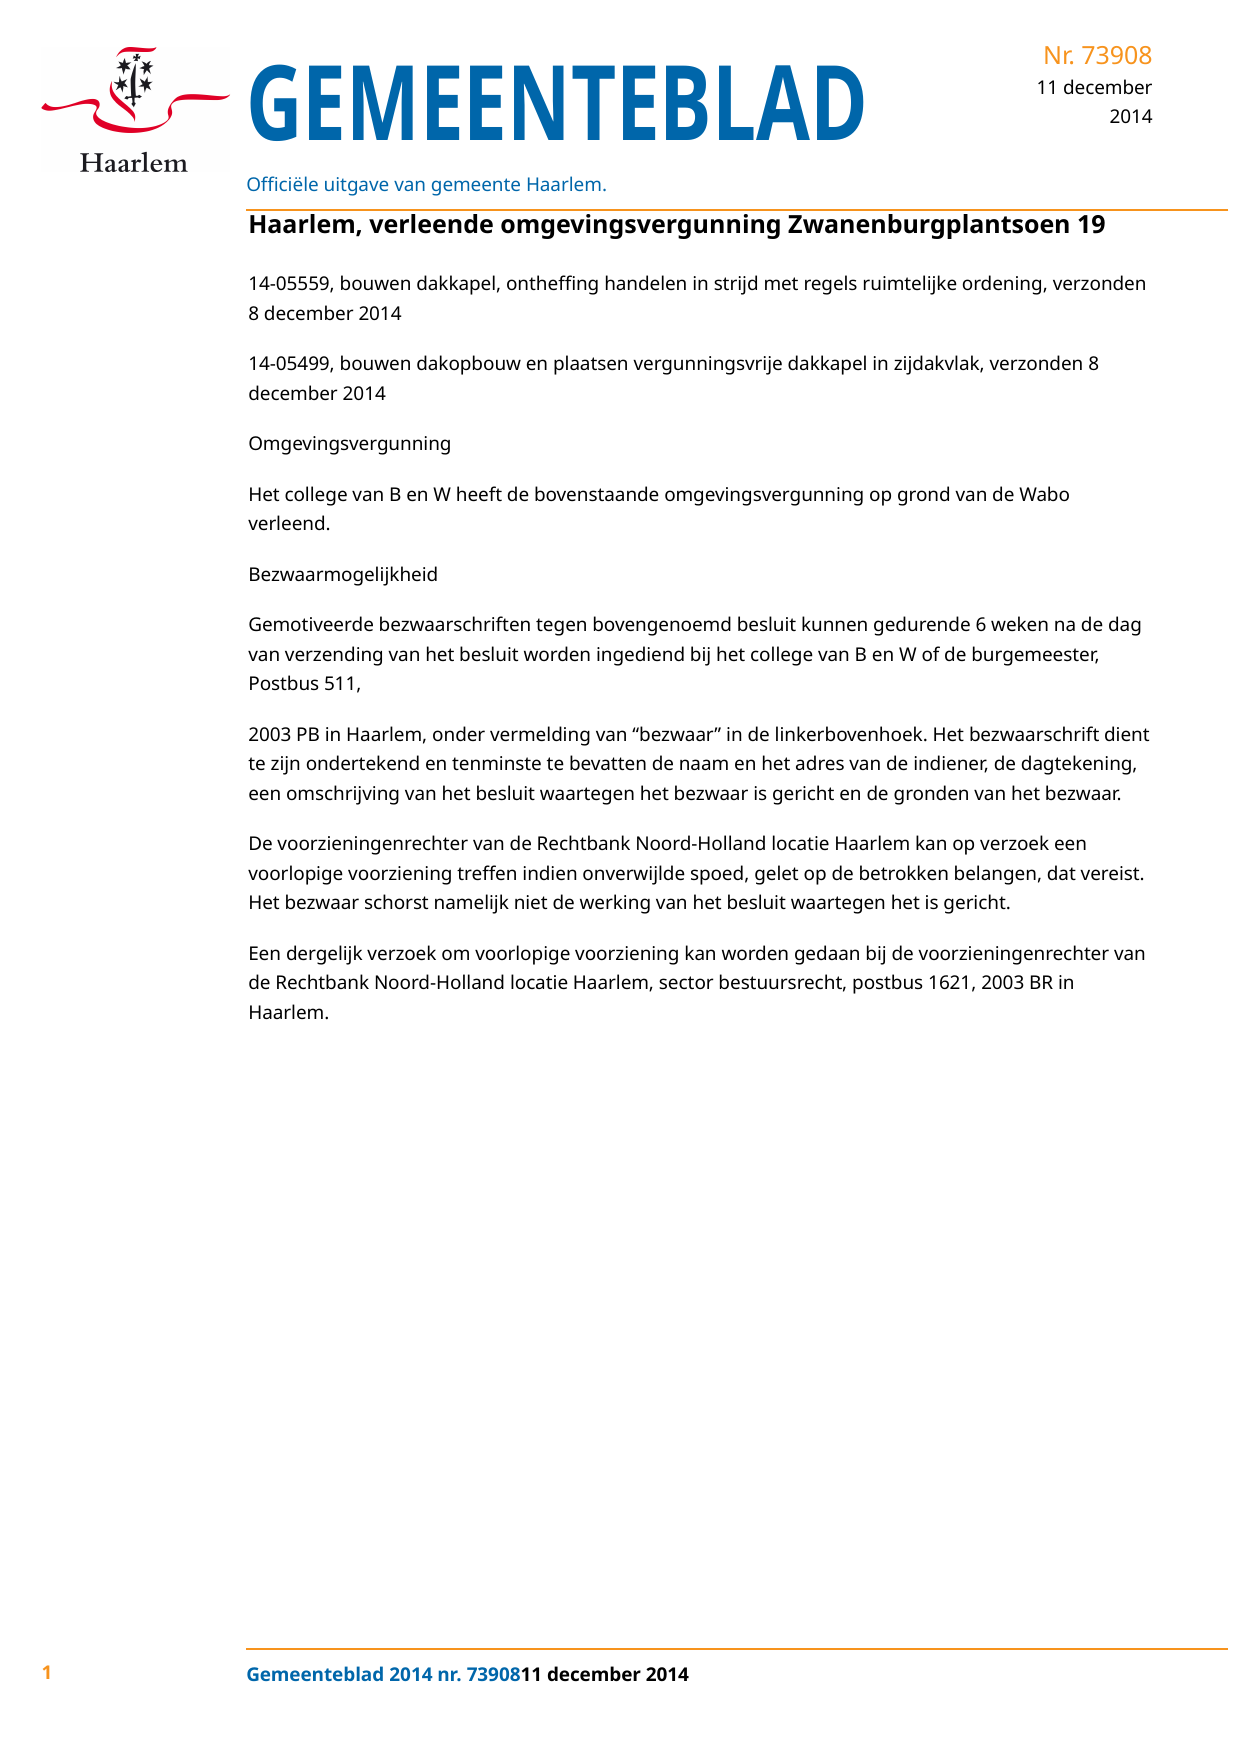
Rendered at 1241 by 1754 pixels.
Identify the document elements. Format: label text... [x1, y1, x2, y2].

text Omgevingsvergunning [248, 430, 1152, 456]
text Een dergelijk verzoek om voorlopige voorziening kan worden gedaan bij de voorzieningenrechter van de Rechtbank Noord-Holland locatie Haarlem, sector bestuursrecht, postbus 1621, 2003 BR in Haarlem. [248, 940, 1152, 1025]
text 14-05559, bouwen dakkapel, ontheffing handelen in strijd met regels ruimtelijke ordening, verzonden 8 december 2014 [248, 270, 1152, 326]
text Haarlem, verleende omgevingsvergunning Zwanenburgplantsoen 19 [248, 211, 1152, 241]
text 2003 PB in Haarlem, onder vermelding van “bezwaar” in de linkerbovenhoek. Het bezwaarschrift dient te zijn ondertekend en tenminste te bevatten de naam en het adres van de indiener, de dagtekening, een omschrijving van het besluit waartegen het bezwaar is gericht en de gronden van het bezwaar. [248, 721, 1152, 806]
picture [41, 47, 231, 172]
text Gemotiveerde bezwaarschriften tegen bovengenoemd besluit kunnen gedurende 6 weken na de dag van verzending van het besluit worden ingediend bij het college van B en W of de burgemeester, Postbus 511, [248, 611, 1152, 696]
text 14-05499, bouwen dakopbouw en plaatsen vergunningsvrije dakkapel in zijdakvlak, verzonden 8 december 2014 [248, 350, 1152, 406]
text De voorzieningenrechter van de Rechtbank Noord-Holland locatie Haarlem kan op verzoek een voorlopige voorziening treffen indien onverwijlde spoed, gelet op de betrokken belangen, dat vereist. Het bezwaar schorst namelijk niet de werking van het besluit waartegen het is gericht. [248, 830, 1152, 915]
text Bezwaarmogelijkheid [248, 561, 1152, 586]
text Het college van B en W heeft de bovenstaande omgevingsvergunning op grond van de Wabo verleend. [248, 481, 1152, 536]
